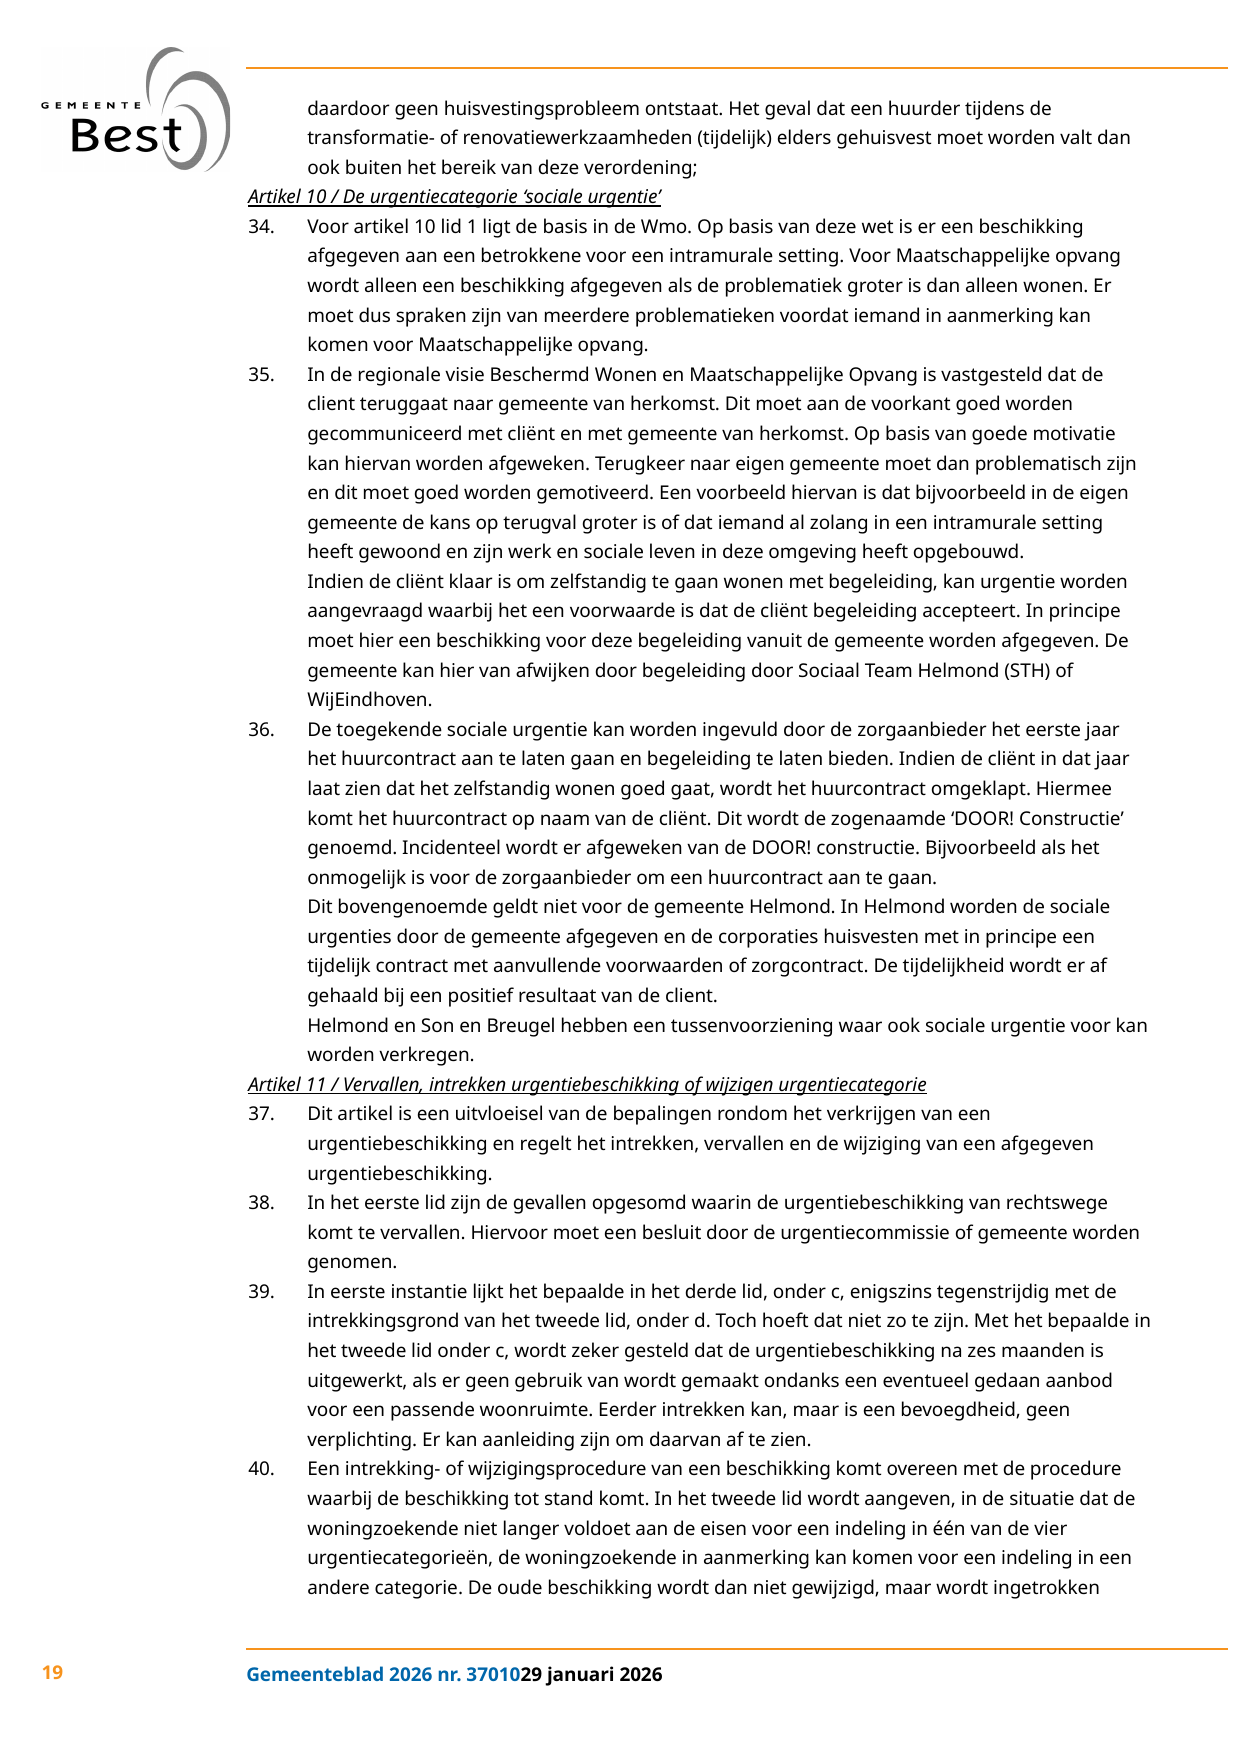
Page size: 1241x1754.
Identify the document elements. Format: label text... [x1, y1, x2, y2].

list In de regionale visie Beschermd Wonen en Maatschappelijke Opvang is vastgesteld dat de client teruggaat naar gemeente van herkomst. Dit moet aan de voorkant goed worden gecommuniceerd met cliënt en met gemeente van herkomst. Op basis van goede motivatie kan hiervan worden afgeweken. Terugkeer naar eigen gemeente moet dan problematisch zijn en dit moet goed worden gemotiveerd. Een voorbeeld hiervan is dat bijvoorbeeld in de eigen gemeente de kans op terugval groter is of dat iemand al zolang in een intramurale setting heeft gewoond en zijn werk en sociale leven in deze omgeving heeft opgebouwd. [248, 361, 1152, 564]
picture [41, 47, 231, 172]
list Helmond en Son en Breugel hebben een tussenvoorziening waar ook sociale urgentie voor kan worden verkregen. [248, 1012, 1152, 1067]
list In het eerste lid zijn de gevallen opgesomd waarin de urgentiebeschikking van rechtswege komt te vervallen. Hiervoor moet een besluit door de urgentiecommissie of gemeente worden genomen. [248, 1189, 1152, 1274]
list Een intrekking- of wijzigingsprocedure van een beschikking komt overeen met de procedure waarbij de beschikking tot stand komt. In het tweede lid wordt aangeven, in de situatie dat de woningzoekende niet langer voldoet aan de eisen voor een indeling in één van de vier urgentiecategorieën, de woningzoekende in aanmerking kan komen voor een indeling in een andere categorie. De oude beschikking wordt dan niet gewijzigd, maar wordt ingetrokken [248, 1456, 1152, 1600]
list In eerste instantie lijkt het bepaalde in het derde lid, onder c, enigszins tegenstrijdig met de intrekkingsgrond van het tweede lid, onder d. Toch hoeft dat niet zo te zijn. Met het bepaalde in het tweede lid onder c, wordt zeker gesteld dat de urgentiebeschikking na zes maanden is uitgewerkt, als er geen gebruik van wordt gemaakt ondanks een eventueel gedaan aanbod voor een passende woonruimte. Eerder intrekken kan, maar is een bevoegdheid, geen verplichting. Er kan aanleiding zijn om daarvan af te zien. [248, 1278, 1152, 1452]
text Artikel 11 / Vervallen, intrekken urgentiebeschikking of wijzigen urgentiecategorie [248, 1071, 1152, 1097]
list Dit bovengenoemde geldt niet voor de gemeente Helmond. In Helmond worden de sociale urgenties door de gemeente afgegeven en de corporaties huisvesten met in principe een tijdelijk contract met aanvullende voorwaarden of zorgcontract. De tijdelijkheid wordt er af gehaald bij een positief resultaat van de client. [248, 893, 1152, 1008]
list Voor artikel 10 lid 1 ligt de basis in de Wmo. Op basis van deze wet is er een beschikking afgegeven aan een betrokkene voor een intramurale setting. Voor Maatschappelijke opvang wordt alleen een beschikking afgegeven als de problematiek groter is dan alleen wonen. Er moet dus spraken zijn van meerdere problematieken voordat iemand in aanmerking kan komen voor Maatschappelijke opvang. [248, 213, 1152, 357]
list Indien de cliënt klaar is om zelfstandig te gaan wonen met begeleiding, kan urgentie worden aangevraagd waarbij het een voorwaarde is dat de cliënt begeleiding accepteert. In principe moet hier een beschikking voor deze begeleiding vanuit de gemeente worden afgegeven. De gemeente kan hier van afwijken door begeleiding door Sociaal Team Helmond (STH) of WijEindhoven. [248, 568, 1152, 712]
list De toegekende sociale urgentie kan worden ingevuld door de zorgaanbieder het eerste jaar het huurcontract aan te laten gaan en begeleiding te laten bieden. Indien de cliënt in dat jaar laat zien dat het zelfstandig wonen goed gaat, wordt het huurcontract omgeklapt. Hiermee komt het huurcontract op naam van de cliënt. Dit wordt de zogenaamde ‘DOOR! Constructie’ genoemd. Incidenteel wordt er afgeweken van de DOOR! constructie. Bijvoorbeeld als het onmogelijk is voor de zorgaanbieder om een huurcontract aan te gaan. [248, 716, 1152, 890]
text Artikel 10 / De urgentiecategorie ‘sociale urgentie’ [248, 183, 1152, 209]
list daardoor geen huisvestingsprobleem ontstaat. Het geval dat een huurder tijdens de transformatie- of renovatiewerkzaamheden (tijdelijk) elders gehuisvest moet worden valt dan ook buiten het bereik van deze verordening; [248, 95, 1152, 180]
list Dit artikel is een uitvloeisel van de bepalingen rondom het verkrijgen van een urgentiebeschikking en regelt het intrekken, vervallen en de wijziging van een afgegeven urgentiebeschikking. [248, 1101, 1152, 1186]
